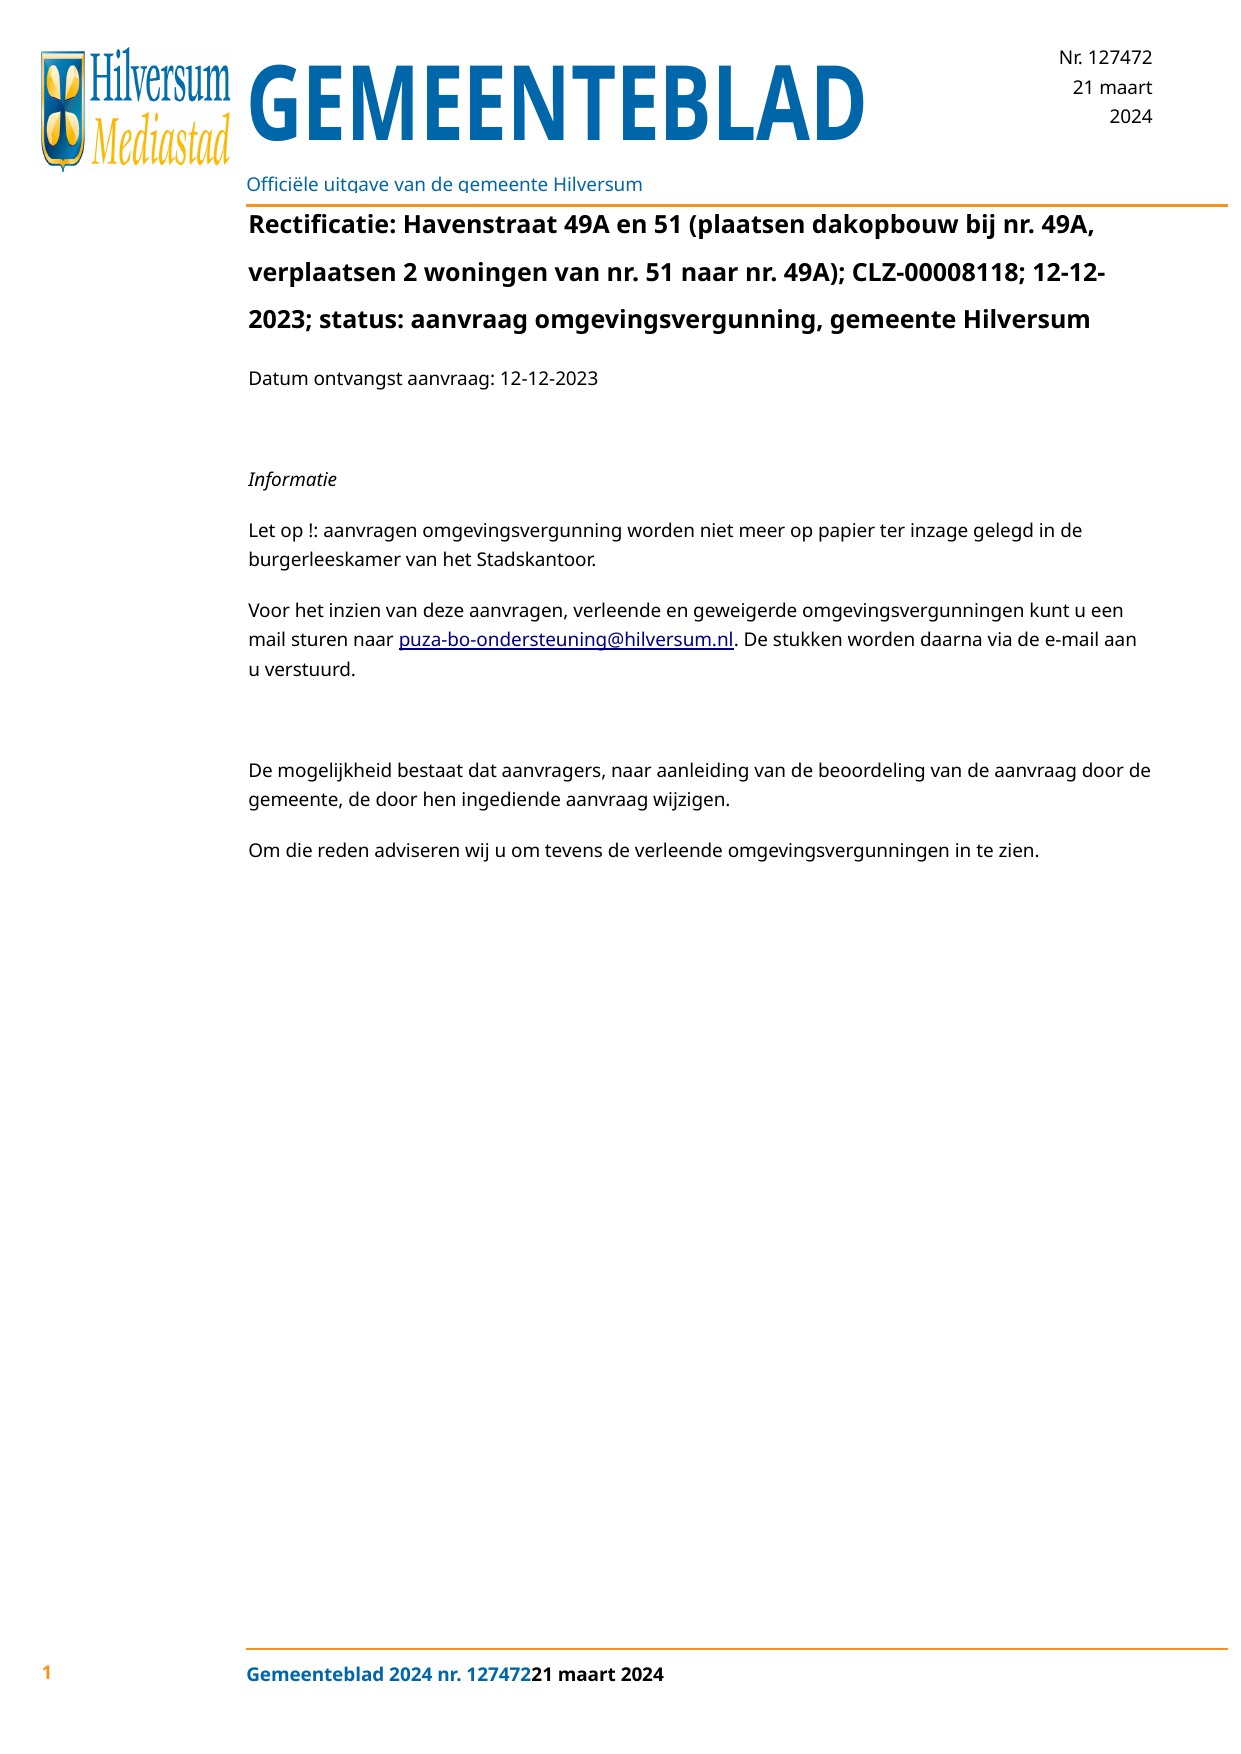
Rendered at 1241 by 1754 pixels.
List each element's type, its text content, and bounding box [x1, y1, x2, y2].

text De mogelijkheid bestaat dat aanvragers, naar aanleiding van de beoordeling van de aanvraag door de gemeente, de door hen ingediende aanvraag wijzigen. [248, 757, 1152, 812]
picture [41, 47, 231, 172]
text Informatie [248, 466, 1152, 492]
text Om die reden adviseren wij u om tevens de verleende omgevingsvergunningen in te zien. [248, 837, 1152, 862]
text Rectificatie: Havenstraat 49A en 51 (plaatsen dakopbouw bij nr. 49A, verplaatsen 2 woningen van nr. 51 naar nr. 49A); CLZ-00008118; 12-12-2023; status: aanvraag omgevingsvergunning, gemeente Hilversum [248, 207, 1152, 336]
text Datum ontvangst aanvraag: 12-12-2023 [248, 366, 1152, 391]
text Let op !: aanvragen omgevingsvergunning worden niet meer op papier ter inzage gelegd in de burgerleeskamer van het Stadskantoor. [248, 517, 1152, 572]
text Voor het inzien van deze aanvragen, verleende en geweigerde omgevingsvergunningen kunt u een mail sturen naar puza-bo-ondersteuning@hilversum.nl. De stukken worden daarna via de e-mail aan u verstuurd. [248, 597, 1152, 682]
